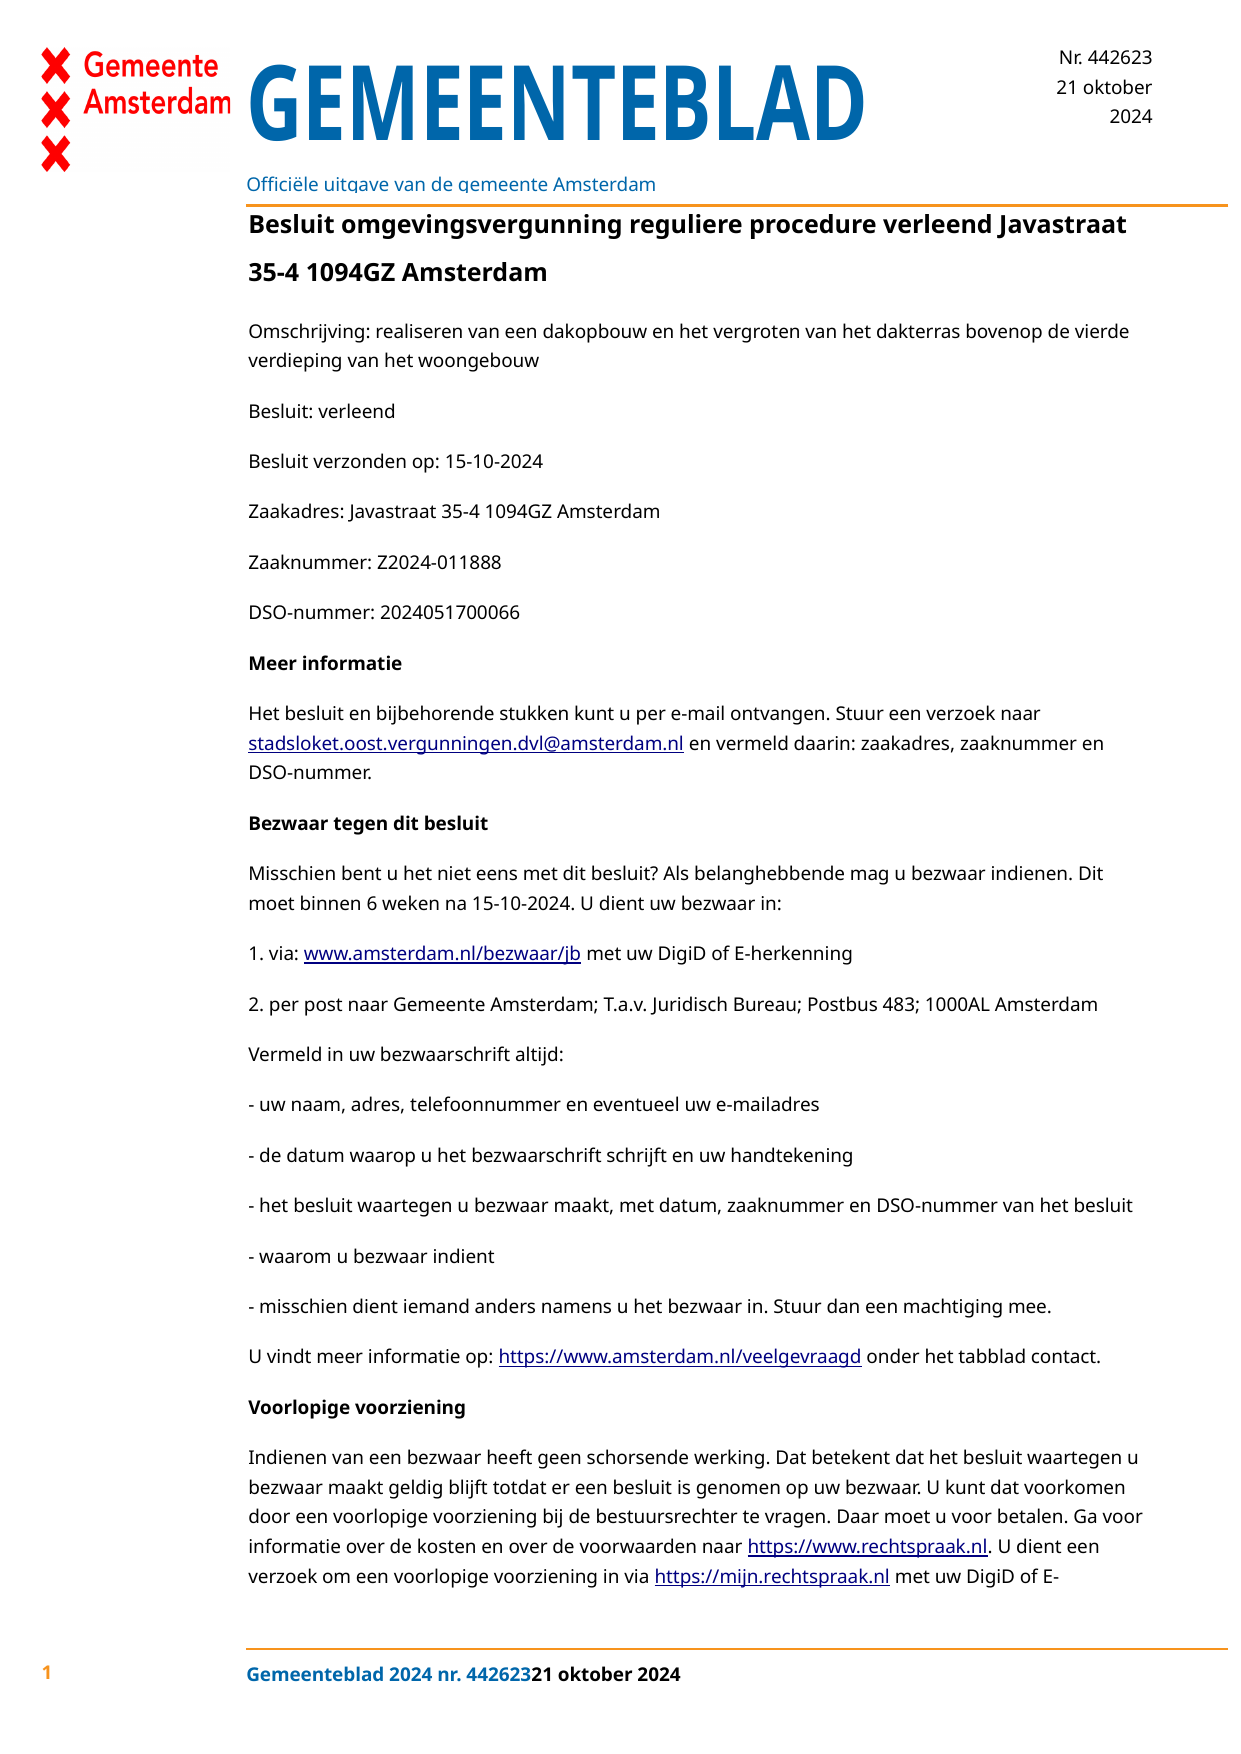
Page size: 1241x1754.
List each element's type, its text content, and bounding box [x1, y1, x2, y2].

text Besluit verzonden op: 15-10-2024 [248, 448, 1152, 474]
text Meer informatie [248, 650, 1152, 676]
text - het besluit waartegen u bezwaar maakt, met datum, zaaknummer en DSO-nummer van het besluit [248, 1192, 1152, 1218]
text Het besluit en bijbehorende stukken kunt u per e-mail ontvangen. Stuur een verzoek naar stadsloket.oost.vergunningen.dvl@amsterdam.nl en vermeld daarin: zaakadres, zaaknummer en DSO-nummer. [248, 700, 1152, 785]
text Zaakadres: Javastraat 35-4 1094GZ Amsterdam [248, 499, 1152, 524]
text - de datum waarop u het bezwaarschrift schrijft en uw handtekening [248, 1142, 1152, 1168]
text 2. per post naar Gemeente Amsterdam; T.a.v. Juridisch Bureau; Postbus 483; 1000AL Amsterdam [248, 991, 1152, 1017]
text Misschien bent u het niet eens met dit besluit? Als belanghebbende mag u bezwaar indienen. Dit moet binnen 6 weken na 15-10-2024. U dient uw bezwaar in: [248, 860, 1152, 916]
text Besluit: verleend [248, 398, 1152, 424]
text Besluit omgevingsvergunning reguliere procedure verleend Javastraat 35-4 1094GZ Amsterdam [248, 207, 1152, 288]
text Bezwaar tegen dit besluit [248, 810, 1152, 836]
text DSO-nummer: 2024051700066 [248, 599, 1152, 625]
text - misschien dient iemand anders namens u het bezwaar in. Stuur dan een machtiging mee. [248, 1293, 1152, 1319]
text 1. via: www.amsterdam.nl/bezwaar/jb met uw DigiD of E-herkenning [248, 940, 1152, 966]
text Voorlopige voorziening [248, 1394, 1152, 1420]
text - waarom u bezwaar indient [248, 1243, 1152, 1269]
text - uw naam, adres, telefoonnummer en eventueel uw e-mailadres [248, 1092, 1152, 1117]
text Vermeld in uw bezwaarschrift altijd: [248, 1041, 1152, 1067]
text Omschrijving: realiseren van een dakopbouw en het vergroten van het dakterras bovenop de vierde verdieping van het woongebouw [248, 318, 1152, 373]
text U vindt meer informatie op: https://www.amsterdam.nl/veelgevraagd onder het tabblad contact. [248, 1344, 1152, 1369]
picture [41, 47, 231, 172]
text Indienen van een bezwaar heeft geen schorsende werking. Dat betekent dat het besluit waartegen u bezwaar maakt geldig blijft totdat er een besluit is genomen op uw bezwaar. U kunt dat voorkomen door een voorlopige voorziening bij de bestuursrechter te vragen. Daar moet u voor betalen. Ga voor informatie over de kosten en over de voorwaarden naar https://www.rechtspraak.nl. U dient een verzoek om een voorlopige voorziening in via https://mijn.rechtspraak.nl met uw DigiD of E- [248, 1444, 1152, 1589]
text Zaaknummer: Z2024-011888 [248, 549, 1152, 575]
